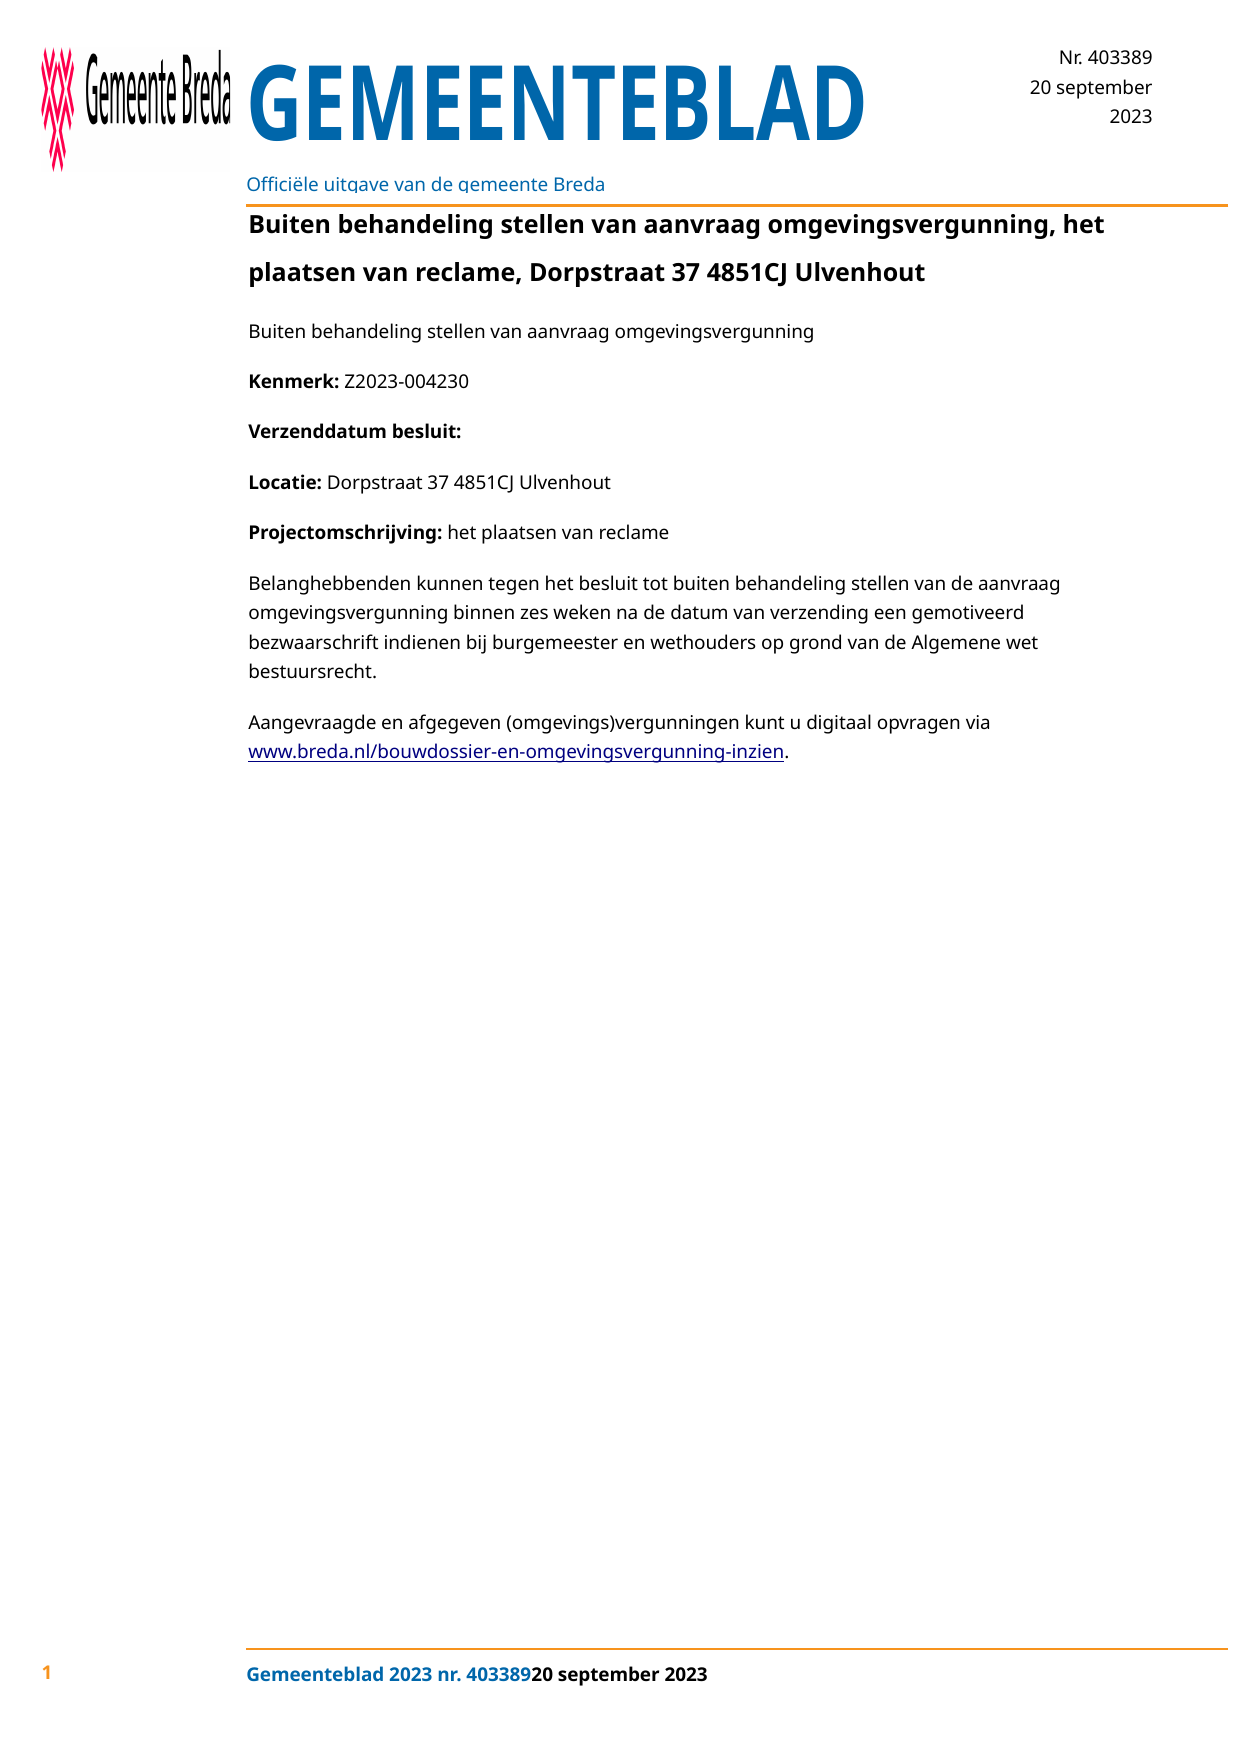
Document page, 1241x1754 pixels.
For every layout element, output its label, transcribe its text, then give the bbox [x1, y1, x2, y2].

text Buiten behandeling stellen van aanvraag omgevingsvergunning, het plaatsen van reclame, Dorpstraat 37 4851CJ Ulvenhout [248, 207, 1152, 288]
text Belanghebbenden kunnen tegen het besluit tot buiten behandeling stellen van de aanvraag omgevingsvergunning binnen zes weken na de datum van verzending een gemotiveerd bezwaarschrift indienen bij burgemeester en wethouders op grond van de Algemene wet bestuursrecht. [248, 570, 1152, 684]
text Projectomschrijving: het plaatsen van reclame [248, 519, 1152, 545]
text Locatie: Dorpstraat 37 4851CJ Ulvenhout [248, 469, 1152, 495]
text Verzenddatum besluit: [248, 419, 1152, 444]
text Buiten behandeling stellen van aanvraag omgevingsvergunning [248, 318, 1152, 344]
picture [41, 47, 231, 172]
text Kenmerk: Z2023-004230 [248, 368, 1152, 394]
text Aangevraagde en afgegeven (omgevings)vergunningen kunt u digitaal opvragen via www.breda.nl/bouwdossier-en-omgevingsvergunning-inzien. [248, 709, 1152, 764]
